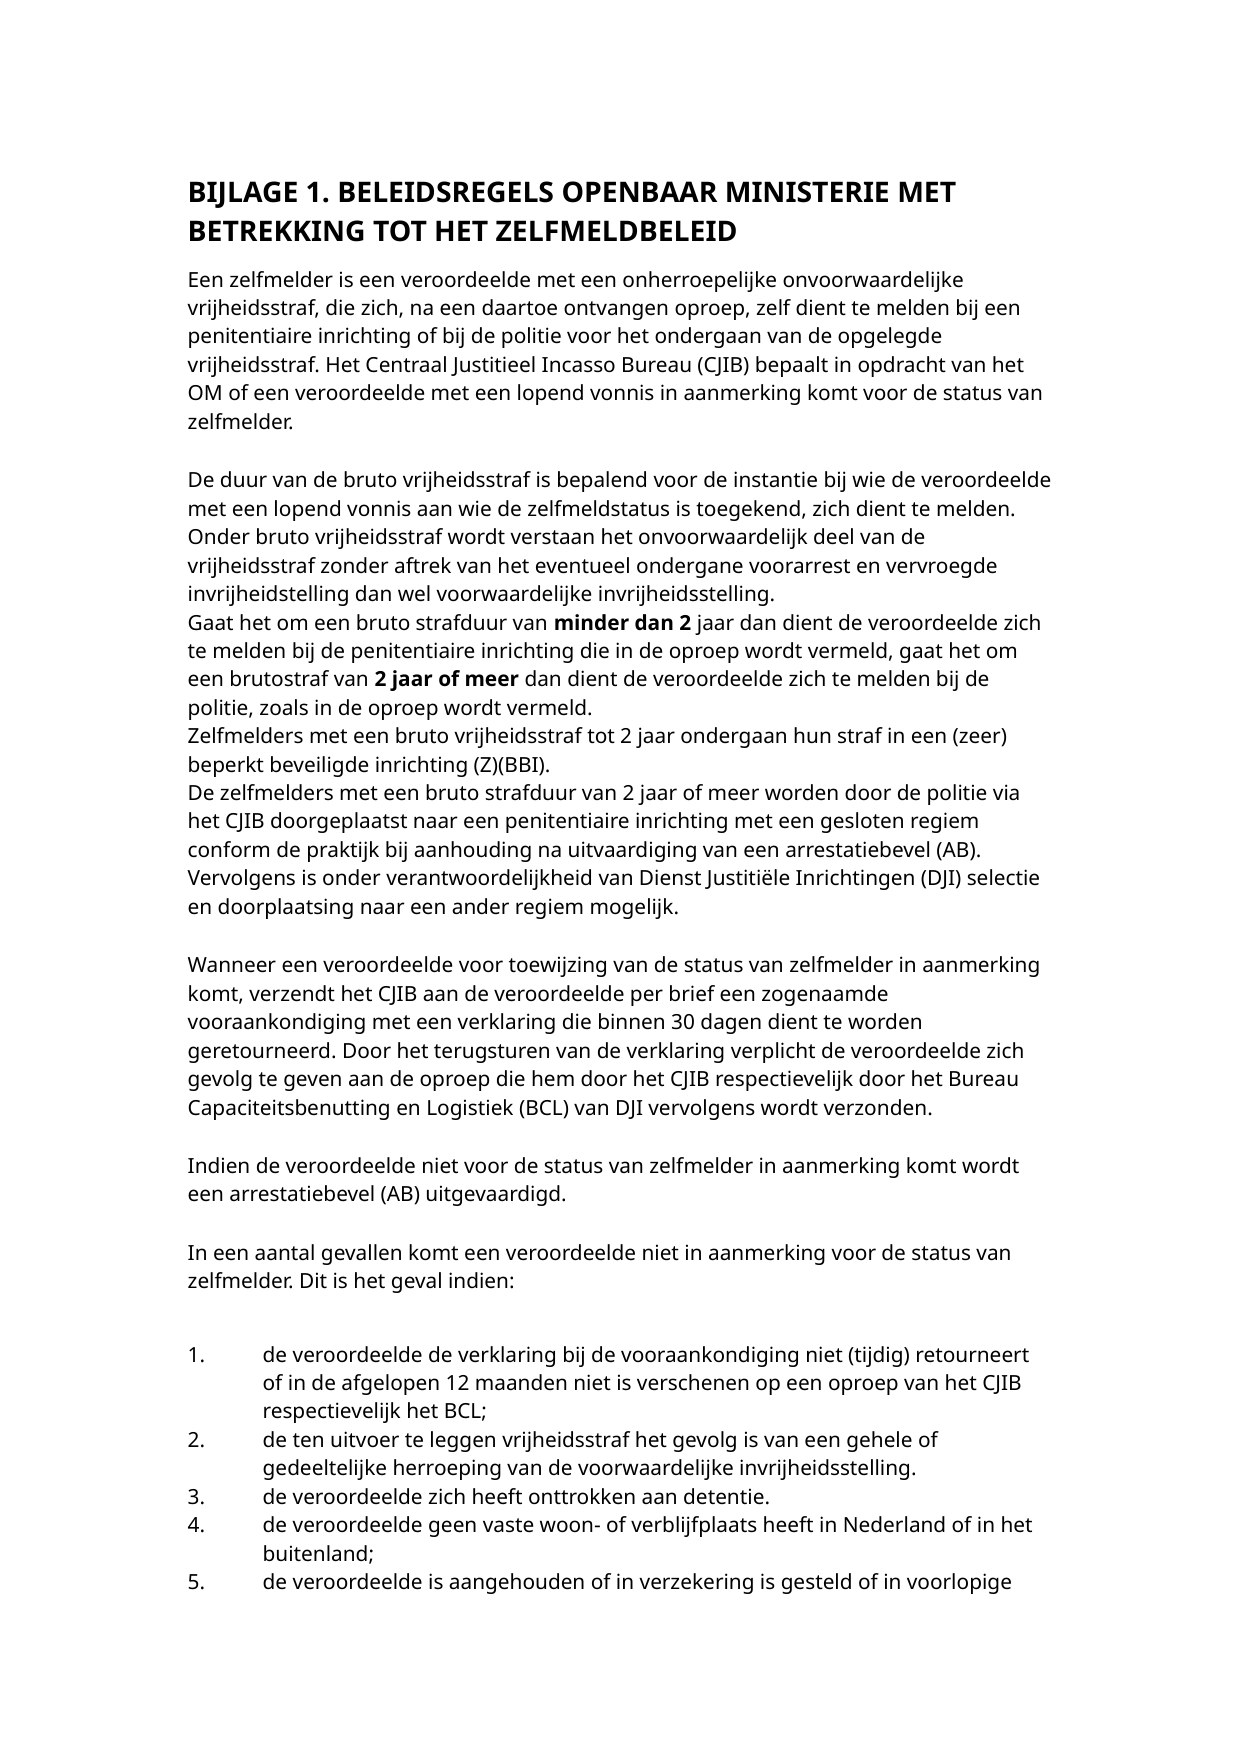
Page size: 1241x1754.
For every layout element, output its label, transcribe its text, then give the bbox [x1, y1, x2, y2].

list de veroordeelde geen vaste woon- of verblijfplaats heeft in Nederland of in het buitenland; [187, 1510, 1053, 1567]
subtitle BIJLAGE 1. BELEIDSREGELS OPENBAAR MINISTERIE MET BETREKKING TOT HET ZELFMELDBELEID [187, 172, 1053, 250]
list de veroordeelde is aangehouden of in verzekering is gesteld of in voorlopige [187, 1567, 1053, 1596]
list de veroordeelde zich heeft onttrokken aan detentie. [187, 1482, 1053, 1510]
text De zelfmelders met een bruto strafduur van 2 jaar of meer worden door de politie via het CJIB doorgeplaatst naar een penitentiaire inrichting met een gesloten regiem conform de praktijk bij aanhouding na uitvaardiging van een arrestatiebevel (AB). Vervolgens is onder verantwoordelijkheid van Dienst Justitiële Inrichtingen (DJI) selectie en doorplaatsing naar een ander regiem mogelijk. [187, 778, 1053, 920]
text De duur van de bruto vrijheidsstraf is bepalend voor de instantie bij wie de veroordeelde met een lopend vonnis aan wie de zelfmeldstatus is toegekend, zich dient te melden. Onder bruto vrijheidsstraf wordt verstaan het onvoorwaardelijk deel van de vrijheidsstraf zonder aftrek van het eventueel ondergane voorarrest en vervroegde invrijheidstelling dan wel voorwaardelijke invrijheidsstelling. [187, 465, 1053, 608]
list de ten uitvoer te leggen vrijheidsstraf het gevolg is van een gehele of gedeeltelijke herroeping van de voorwaardelijke invrijheidsstelling. [187, 1425, 1053, 1482]
text In een aantal gevallen komt een veroordeelde niet in aanmerking voor de status van zelfmelder. Dit is het geval indien: [187, 1238, 1053, 1295]
text Zelfmelders met een bruto vrijheidsstraf tot 2 jaar ondergaan hun straf in een (zeer) beperkt beveiligde inrichting (Z)(BBI). [187, 721, 1053, 778]
text Gaat het om een bruto strafduur van minder dan 2 jaar dan dient de veroordeelde zich te melden bij de penitentiaire inrichting die in de oproep wordt vermeld, gaat het om een brutostraf van 2 jaar of meer dan dient de veroordeelde zich te melden bij de politie, zoals in de oproep wordt vermeld. [187, 608, 1053, 721]
text Een zelfmelder is een veroordeelde met een onherroepelijke onvoorwaardelijke vrijheidsstraf, die zich, na een daartoe ontvangen oproep, zelf dient te melden bij een penitentiaire inrichting of bij de politie voor het ondergaan van de opgelegde vrijheidsstraf. Het Centraal Justitieel Incasso Bureau (CJIB) bepaalt in opdracht van het OM of een veroordeelde met een lopend vonnis in aanmerking komt voor de status van zelfmelder. [187, 265, 1053, 435]
text Wanneer een veroordeelde voor toewijzing van de status van zelfmelder in aanmerking komt, verzendt het CJIB aan de veroordeelde per brief een zogenaamde vooraankondiging met een verklaring die binnen 30 dagen dient te worden geretourneerd. Door het terugsturen van de verklaring verplicht de veroordeelde zich gevolg te geven aan de oproep die hem door het CJIB respectievelijk door het Bureau Capaciteitsbenutting en Logistiek (BCL) van DJI vervolgens wordt verzonden. [187, 950, 1053, 1121]
text Indien de veroordeelde niet voor de status van zelfmelder in aanmerking komt wordt een arrestatiebevel (AB) uitgevaardigd. [187, 1151, 1053, 1208]
list de veroordeelde de verklaring bij de vooraankondiging niet (tijdig) retourneert of in de afgelopen 12 maanden niet is verschenen op een oproep van het CJIB respectievelijk het BCL; [187, 1340, 1053, 1425]
